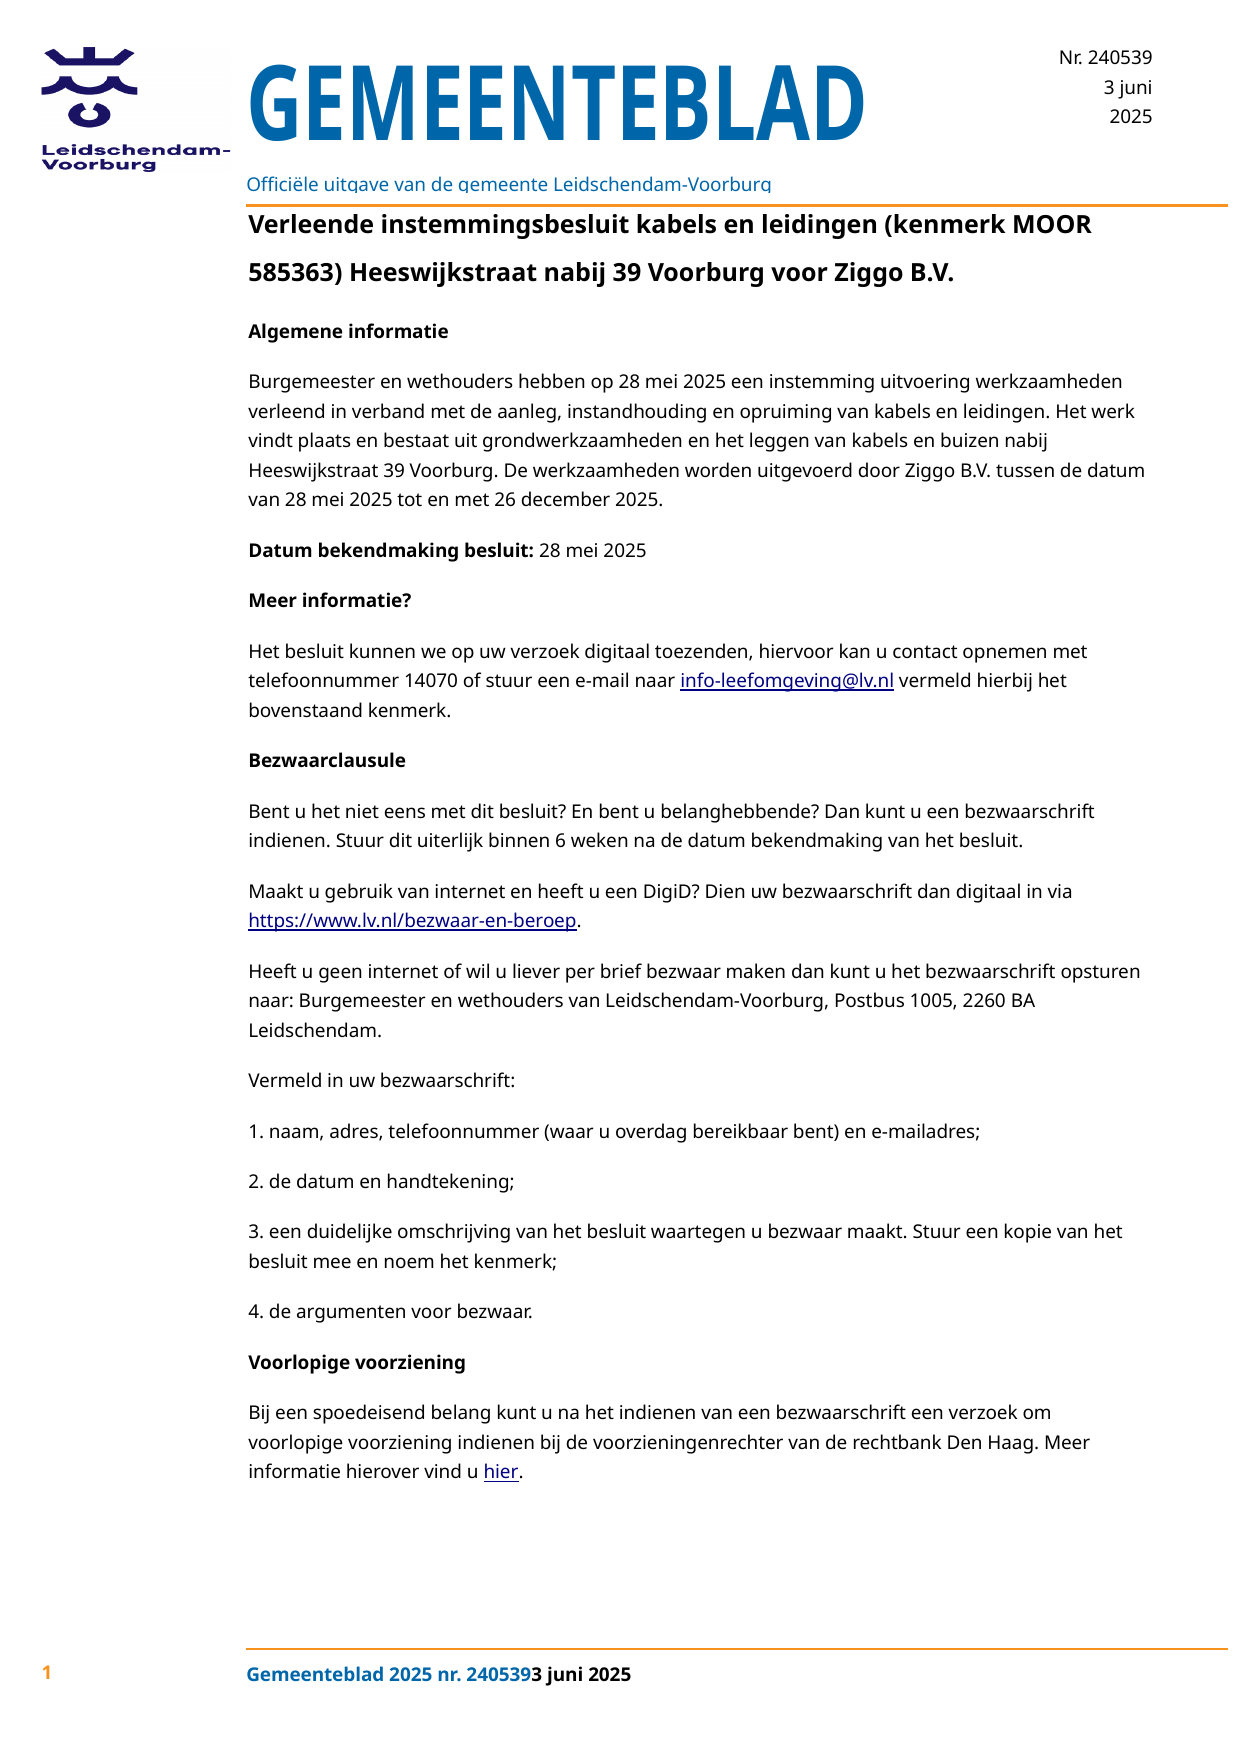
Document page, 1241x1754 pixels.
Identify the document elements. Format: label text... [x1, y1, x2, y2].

text Heeft u geen internet of wil u liever per brief bezwaar maken dan kunt u het bezwaarschrift opsturen naar: Burgemeester en wethouders van Leidschendam-Voorburg, Postbus 1005, 2260 BA Leidschendam. [248, 958, 1152, 1043]
text Bij een spoedeisend belang kunt u na het indienen van een bezwaarschrift een verzoek om voorlopige voorziening indienen bij de voorzieningenrechter van de rechtbank Den Haag. Meer informatie hierover vind u hier. [248, 1399, 1152, 1484]
text Bezwaarclausule [248, 747, 1152, 773]
text 2. de datum en handtekening; [248, 1168, 1152, 1194]
text 4. de argumenten voor bezwaar. [248, 1299, 1152, 1324]
picture [41, 47, 231, 172]
text Burgemeester en wethouders hebben op 28 mei 2025 een instemming uitvoering werkzaamheden verleend in verband met de aanleg, instandhouding en opruiming van kabels en leidingen. Het werk vindt plaats en bestaat uit grondwerkzaamheden en het leggen van kabels en buizen nabij Heeswijkstraat 39 Voorburg. De werkzaamheden worden uitgevoerd door Ziggo B.V. tussen de datum van 28 mei 2025 tot en met 26 december 2025. [248, 368, 1152, 512]
text Bent u het niet eens met dit besluit? En bent u belanghebbende? Dan kunt u een bezwaarschrift indienen. Stuur dit uiterlijk binnen 6 weken na de datum bekendmaking van het besluit. [248, 798, 1152, 853]
text Datum bekendmaking besluit: 28 mei 2025 [248, 537, 1152, 563]
text Maakt u gebruik van internet en heeft u een DigiD? Dien uw bezwaarschrift dan digitaal in via https://www.lv.nl/bezwaar-en-beroep. [248, 878, 1152, 933]
text Meer informatie? [248, 587, 1152, 613]
text 1. naam, adres, telefoonnummer (waar u overdag bereikbaar bent) en e-mailadres; [248, 1118, 1152, 1144]
text Voorlopige voorziening [248, 1349, 1152, 1375]
text 3. een duidelijke omschrijving van het besluit waartegen u bezwaar maakt. Stuur een kopie van het besluit mee en noem het kenmerk; [248, 1219, 1152, 1274]
text Vermeld in uw bezwaarschrift: [248, 1067, 1152, 1093]
text Verleende instemmingsbesluit kabels en leidingen (kenmerk MOOR 585363) Heeswijkstraat nabij 39 Voorburg voor Ziggo B.V. [248, 207, 1152, 288]
text Algemene informatie [248, 318, 1152, 344]
text Het besluit kunnen we op uw verzoek digitaal toezenden, hiervoor kan u contact opnemen met telefoonnummer 14070 of stuur een e-mail naar info-leefomgeving@lv.nl vermeld hierbij het bovenstaand kenmerk. [248, 638, 1152, 723]
